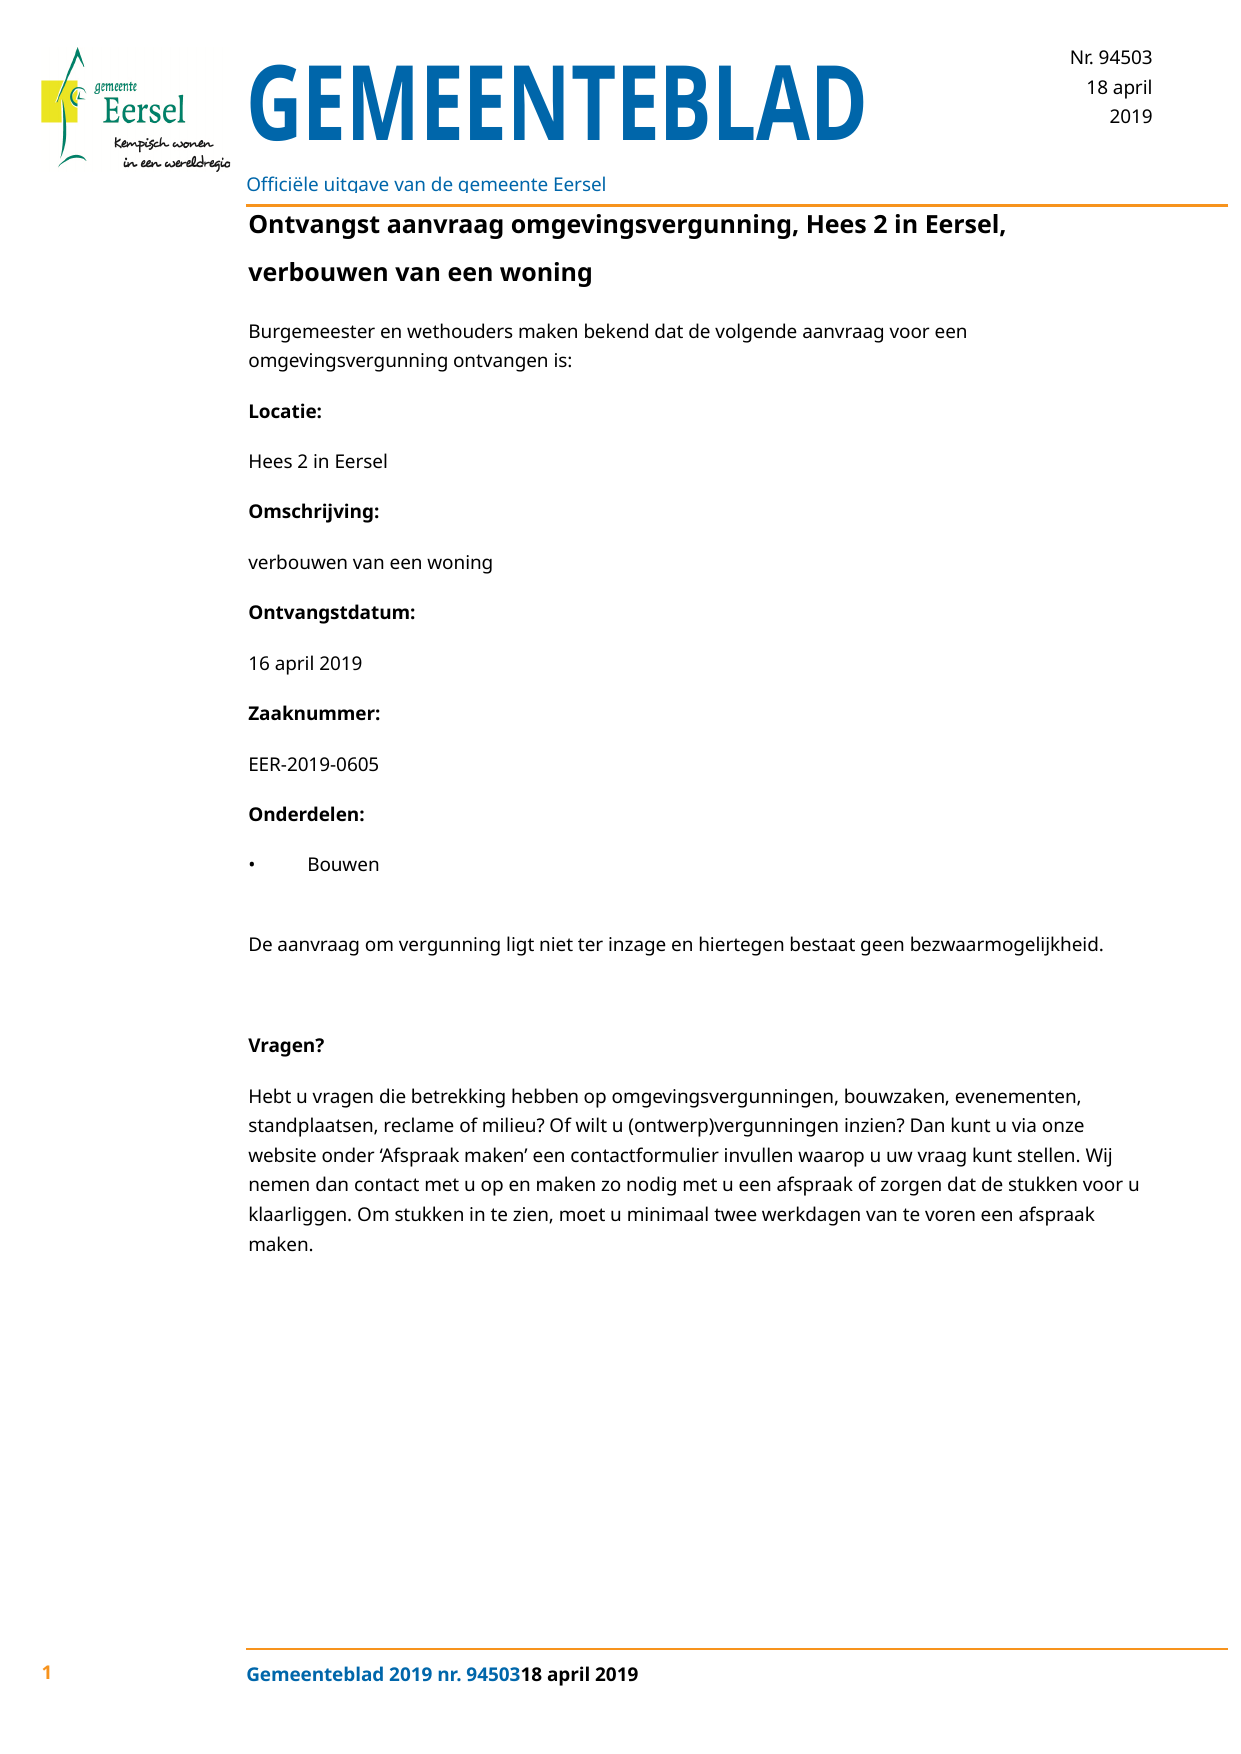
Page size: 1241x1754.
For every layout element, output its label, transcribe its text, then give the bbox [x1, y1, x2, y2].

text Ontvangstdatum: [248, 599, 1152, 625]
picture [41, 47, 231, 172]
text De aanvraag om vergunning ligt niet ter inzage en hiertegen bestaat geen bezwaarmogelijkheid. [248, 932, 1152, 957]
text Omschrijving: [248, 499, 1152, 524]
text Hebt u vragen die betrekking hebben op omgevingsvergunningen, bouwzaken, evenementen, standplaatsen, reclame of milieu? Of wilt u (ontwerp)vergunningen inzien? Dan kunt u via onze website onder ‘Afspraak maken’ een contactformulier invullen waarop u uw vraag kunt stellen. Wij nemen dan contact met u op en maken zo nodig met u een afspraak of zorgen dat de stukken voor u klaarliggen. Om stukken in te zien, moet u minimaal twee werkdagen van te voren een afspraak maken. [248, 1083, 1152, 1257]
text 16 april 2019 [248, 650, 1152, 676]
text verbouwen van een woning [248, 549, 1152, 575]
text Zaaknummer: [248, 700, 1152, 726]
text EER-2019-0605 [248, 751, 1152, 777]
text Ontvangst aanvraag omgevingsvergunning, Hees 2 in Eersel, verbouwen van een woning [248, 207, 1152, 288]
text Vragen? [248, 1032, 1152, 1058]
text Burgemeester en wethouders maken bekend dat de volgende aanvraag voor een omgevingsvergunning ontvangen is: [248, 318, 1152, 373]
text Locatie: [248, 398, 1152, 424]
text Hees 2 in Eersel [248, 448, 1152, 474]
list Bouwen [248, 852, 1152, 877]
text Onderdelen: [248, 801, 1152, 827]
